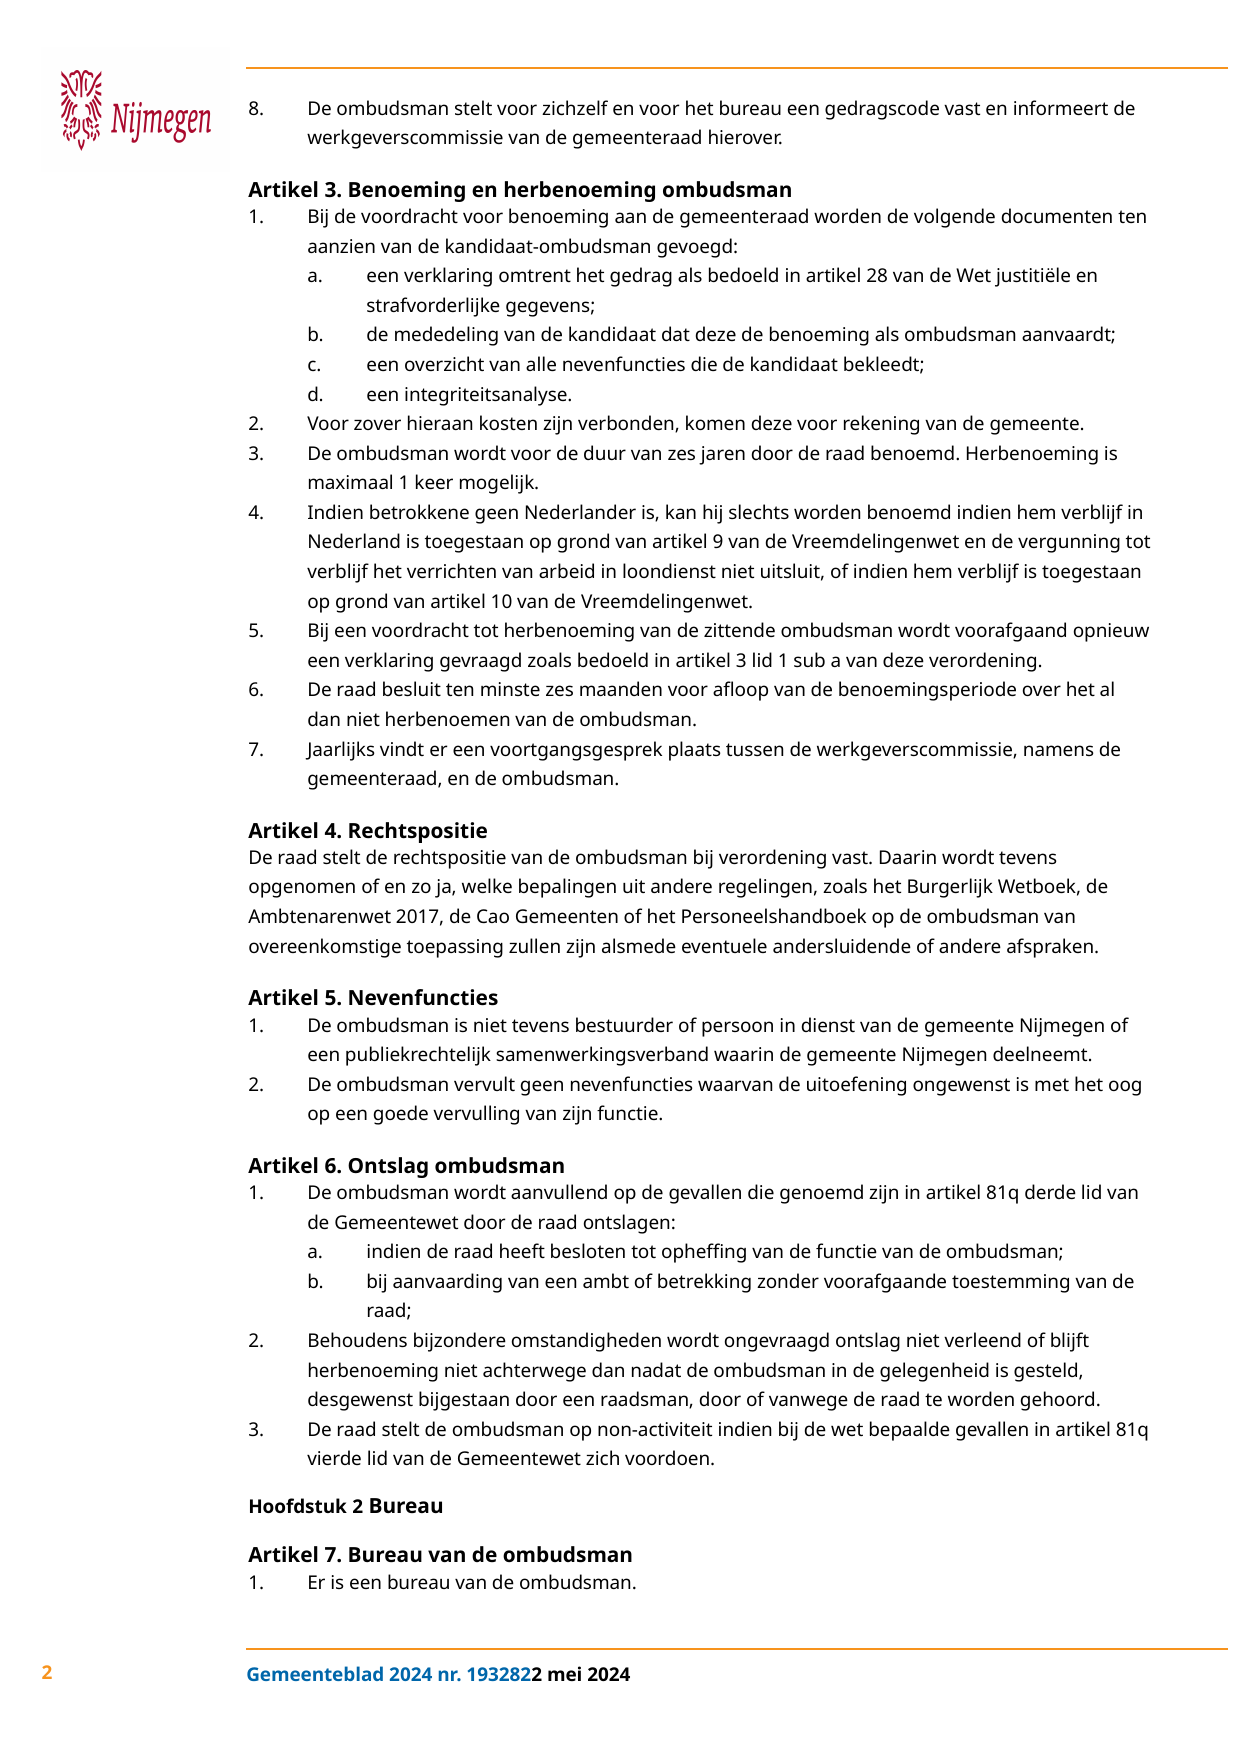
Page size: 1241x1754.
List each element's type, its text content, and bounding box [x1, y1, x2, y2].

list De raad besluit ten minste zes maanden voor afloop van de benoemingsperiode over het al dan niet herbenoemen van de ombudsman. [248, 677, 1152, 732]
list Bij de voordracht voor benoeming aan de gemeenteraad worden de volgende documenten ten aanzien van de kandidaat-ombudsman gevoegd: [248, 203, 1152, 258]
list Er is een bureau van de ombudsman. [248, 1569, 1152, 1595]
list Behoudens bijzondere omstandigheden wordt ongevraagd ontslag niet verleend of blijft herbenoeming niet achterwege dan nadat de ombudsman in de gelegenheid is gesteld, desgewenst bijgestaan door een raadsman, door of vanwege de raad te worden gehoord. [248, 1327, 1152, 1412]
list De ombudsman is niet tevens bestuurder of persoon in dienst van de gemeente Nijmegen of een publiekrechtelijk samenwerkingsverband waarin de gemeente Nijmegen deelneemt. [248, 1012, 1152, 1067]
text Hoofdstuk 2 Bureau [248, 1491, 1152, 1520]
text Artikel 4. Rechtspositie [248, 816, 1152, 844]
list Indien betrokkene geen Nederlander is, kan hij slechts worden benoemd indien hem verblijf in Nederland is toegestaan op grond van artikel 9 van de Vreemdelingenwet en de vergunning tot verblijf het verrichten van arbeid in loondienst niet uitsluit, of indien hem verblijf is toegestaan op grond van artikel 10 van de Vreemdelingenwet. [248, 499, 1152, 613]
list De ombudsman wordt aanvullend op de gevallen die genoemd zijn in artikel 81q derde lid van de Gemeentewet door de raad ontslagen: [248, 1179, 1152, 1235]
text De raad stelt de rechtspositie van de ombudsman bij verordening vast. Daarin wordt tevens opgenomen of en zo ja, welke bepalingen uit andere regelingen, zoals het Burgerlijk Wetboek, de Ambtenarenwet 2017, de Cao Gemeenten of het Personeelshandboek op de ombudsman van overeenkomstige toepassing zullen zijn alsmede eventuele andersluidende of andere afspraken. [248, 844, 1152, 959]
list Bij een voordracht tot herbenoeming van de zittende ombudsman wordt voorafgaand opnieuw een verklaring gevraagd zoals bedoeld in artikel 3 lid 1 sub a van deze verordening. [248, 617, 1152, 673]
text Artikel 7. Bureau van de ombudsman [248, 1541, 1152, 1569]
list Voor zover hieraan kosten zijn verbonden, komen deze voor rekening van de gemeente. [248, 410, 1152, 436]
list De ombudsman stelt voor zichzelf en voor het bureau een gedragscode vast en informeert de werkgeverscommissie van de gemeenteraad hierover. [248, 95, 1152, 150]
text Artikel 3. Benoeming en herbenoeming ombudsman [248, 175, 1152, 203]
list De ombudsman vervult geen nevenfuncties waarvan de uitoefening ongewenst is met het oog op een goede vervulling van zijn functie. [248, 1071, 1152, 1126]
list bij aanvaarding van een ambt of betrekking zonder voorafgaande toestemming van de raad; [307, 1268, 1152, 1323]
list een integriteitsanalyse. [307, 381, 1152, 406]
list de mededeling van de kandidaat dat deze de benoeming als ombudsman aanvaardt; [307, 322, 1152, 347]
list een verklaring omtrent het gedrag als bedoeld in artikel 28 van de Wet justitiële en strafvorderlijke gegevens; [307, 262, 1152, 318]
list De raad stelt de ombudsman op non-activiteit indien bij de wet bepaalde gevallen in artikel 81q vierde lid van de Gemeentewet zich voordoen. [248, 1416, 1152, 1471]
text Artikel 5. Nevenfuncties [248, 983, 1152, 1012]
list een overzicht van alle nevenfuncties die de kandidaat bekleedt; [307, 351, 1152, 377]
text Artikel 6. Ontslag ombudsman [248, 1151, 1152, 1179]
picture [41, 47, 231, 172]
list indien de raad heeft besloten tot opheffing van de functie van de ombudsman; [307, 1238, 1152, 1264]
list Jaarlijks vindt er een voortgangsgesprek plaats tussen de werkgeverscommissie, namens de gemeenteraad, en de ombudsman. [248, 736, 1152, 791]
list De ombudsman wordt voor de duur van zes jaren door de raad benoemd. Herbenoeming is maximaal 1 keer mogelijk. [248, 440, 1152, 495]
